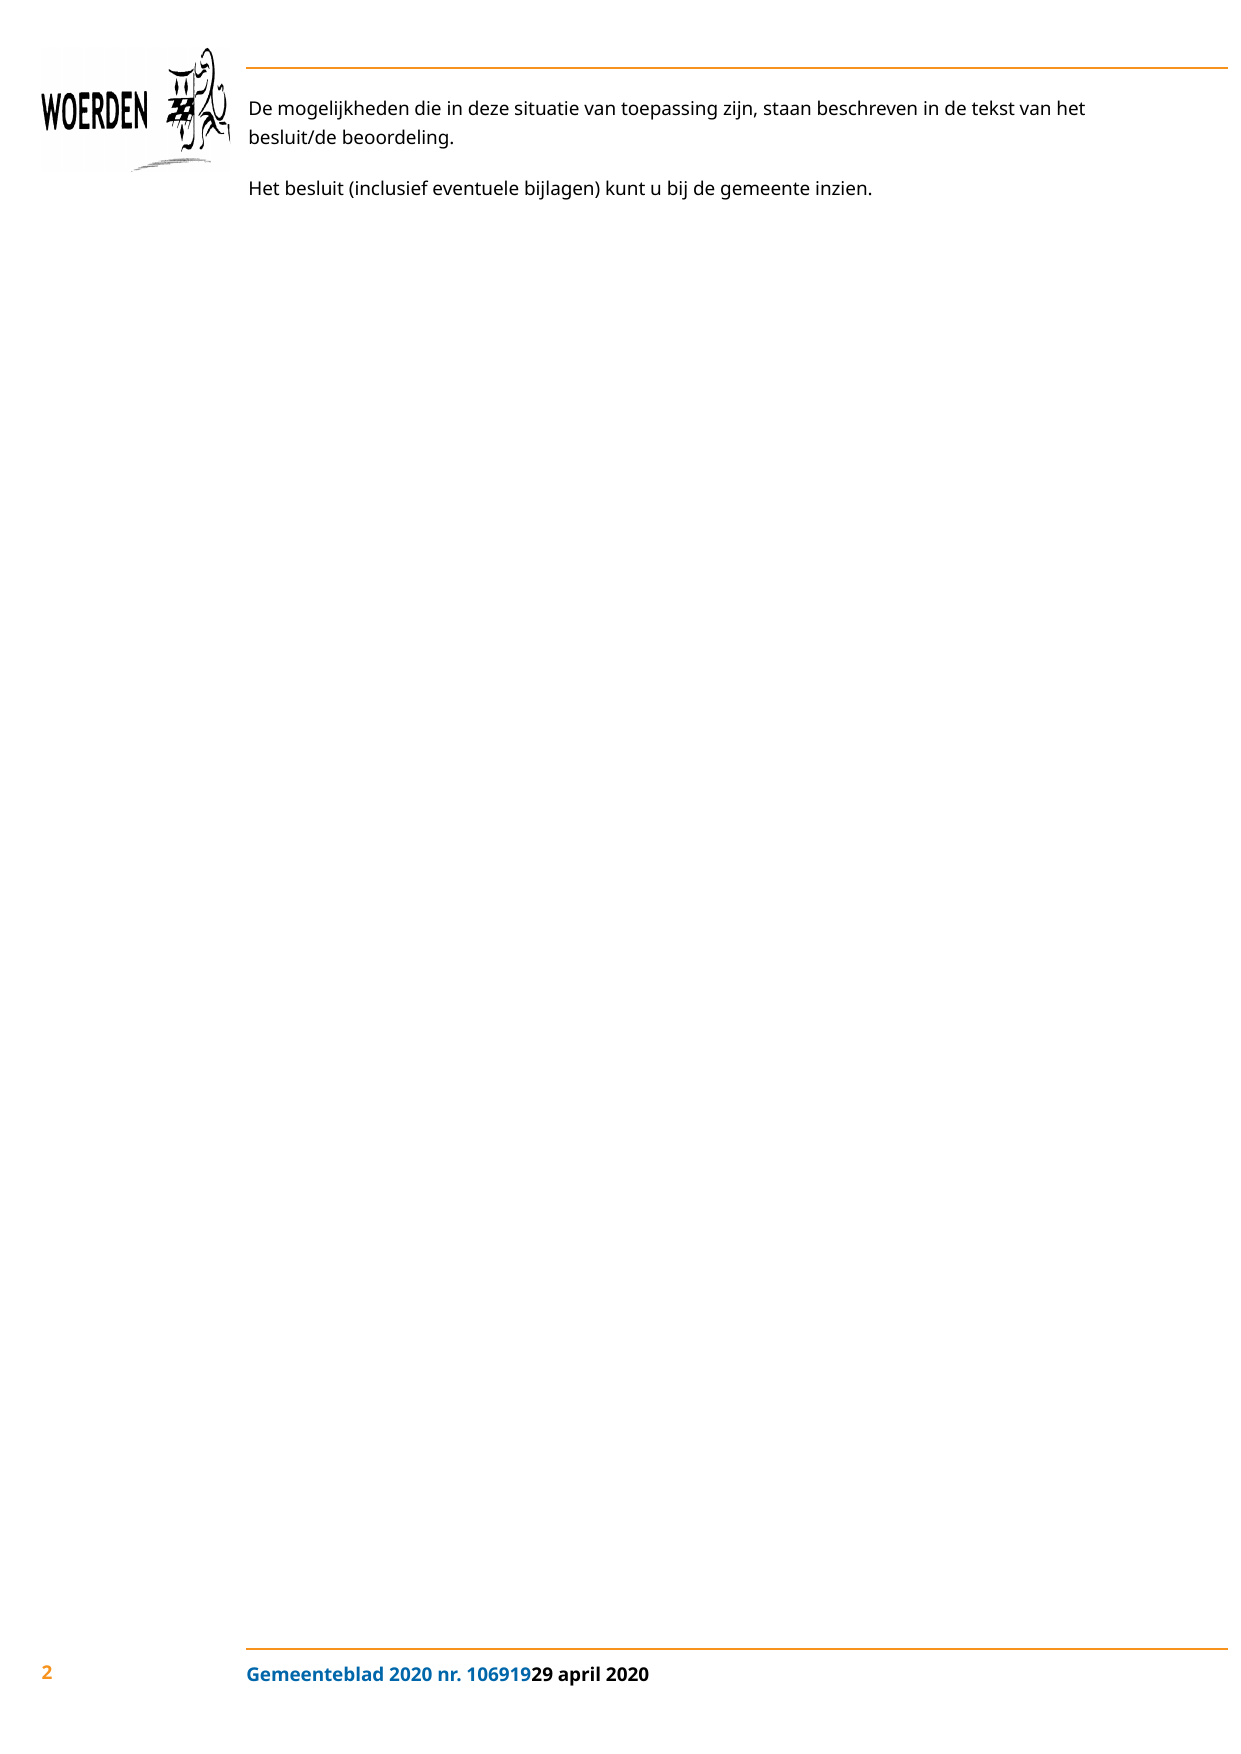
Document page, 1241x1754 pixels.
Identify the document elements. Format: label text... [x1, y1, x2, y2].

text Het besluit (inclusief eventuele bijlagen) kunt u bij de gemeente inzien. [248, 175, 1152, 201]
picture [41, 47, 231, 172]
text De mogelijkheden die in deze situatie van toepassing zijn, staan beschreven in de tekst van het besluit/de beoordeling. [248, 95, 1152, 150]
